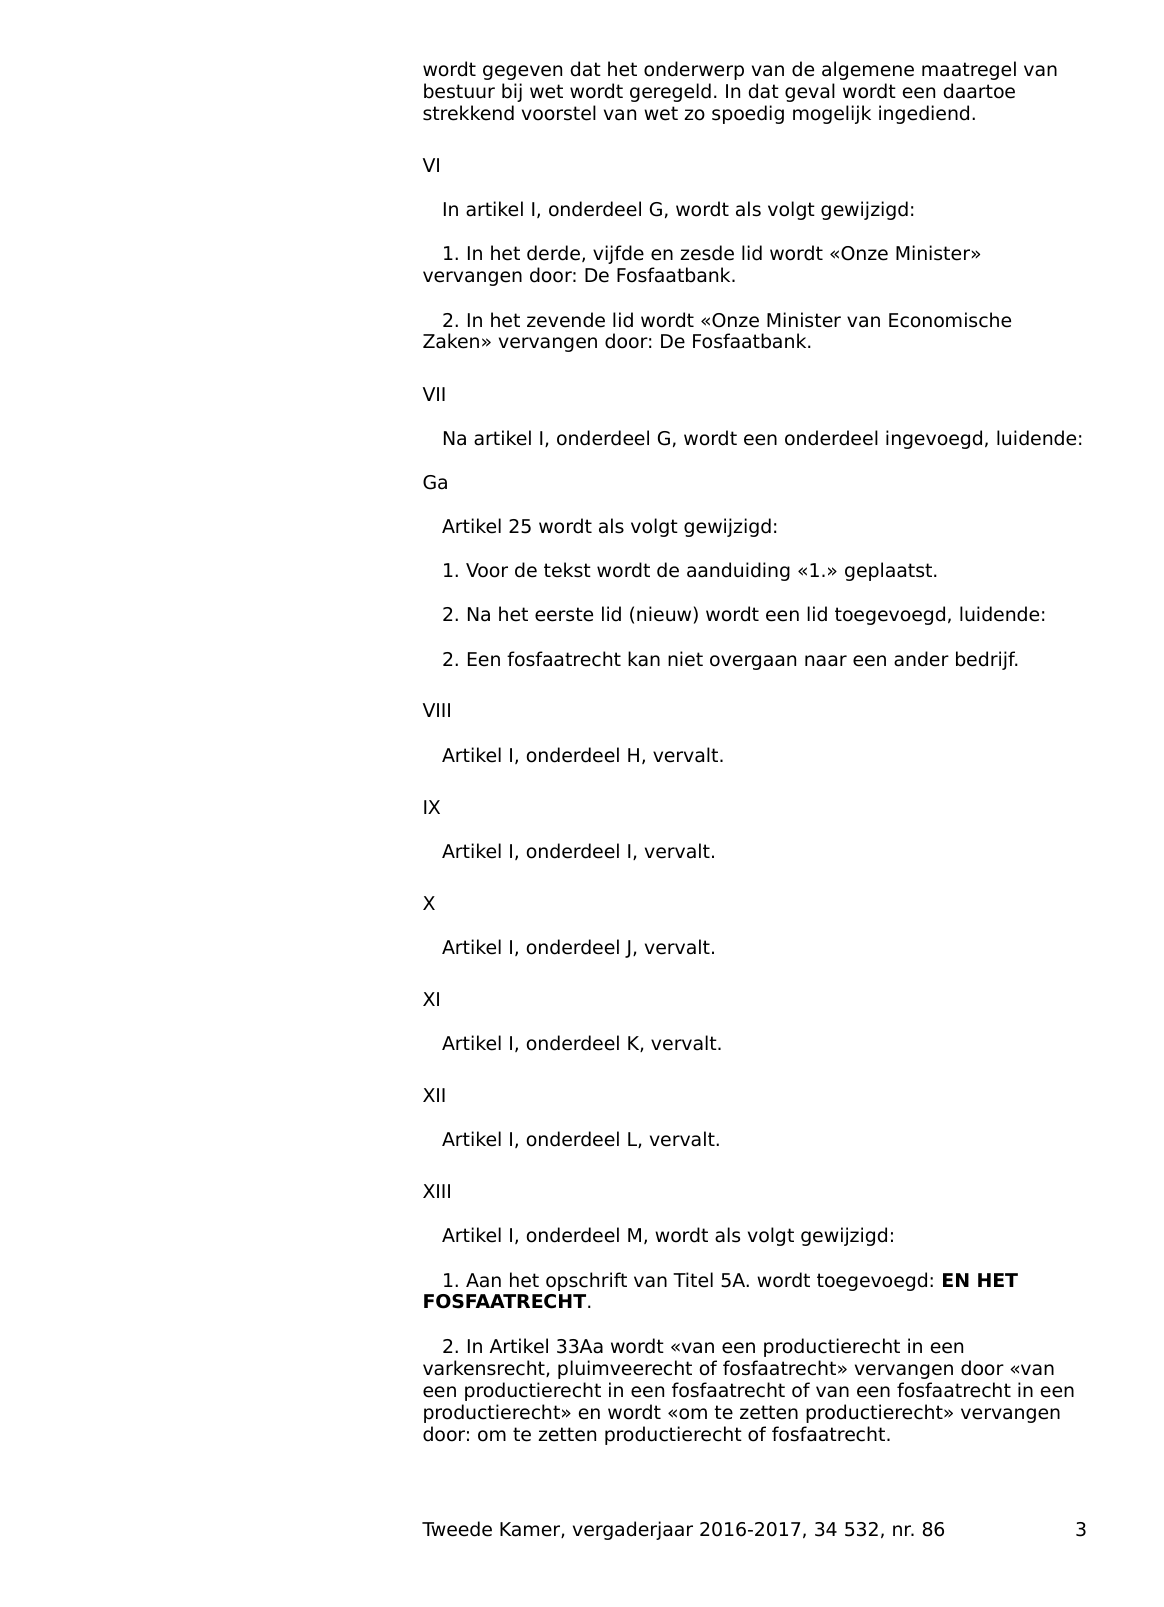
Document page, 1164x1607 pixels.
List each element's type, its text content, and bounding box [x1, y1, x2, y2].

subtitle X [422, 893, 1087, 915]
text Ga [422, 472, 1087, 494]
text 1. Voor de tekst wordt de aanduiding «1.» geplaatst. [422, 560, 1087, 582]
subtitle XI [422, 989, 1087, 1011]
subtitle IX [422, 797, 1087, 818]
subtitle VI [422, 155, 1087, 177]
text Artikel I, onderdeel I, vervalt. [422, 841, 1087, 863]
text 2. In het zevende lid wordt «Onze Minister van Economische Zaken» vervangen door: De Fosfaatbank. [422, 309, 1087, 353]
text In artikel I, onderdeel G, wordt als volgt gewijzigd: [422, 199, 1087, 221]
text 2. In Artikel 33Aa wordt «van een productierecht in een varkensrecht, pluimveerecht of fosfaatrecht» vervangen door «van een productierecht in een fosfaatrecht of van een fosfaatrecht in een productierecht» en wordt «om te zetten productierecht» vervangen door: om te zetten productierecht of fosfaatrecht. [422, 1336, 1087, 1446]
text Artikel I, onderdeel H, vervalt. [422, 744, 1087, 767]
text wordt gegeven dat het onderwerp van de algemene maatregel van bestuur bij wet wordt geregeld. In dat geval wordt een daartoe strekkend voorstel van wet zo spoedig mogelijk ingediend. [422, 59, 1087, 125]
text Artikel I, onderdeel M, wordt als volgt gewijzigd: [422, 1225, 1087, 1247]
subtitle XII [422, 1085, 1087, 1107]
subtitle VIII [422, 700, 1087, 722]
text Artikel I, onderdeel J, vervalt. [422, 937, 1087, 959]
text Artikel I, onderdeel K, vervalt. [422, 1033, 1087, 1055]
text Artikel I, onderdeel L, vervalt. [422, 1129, 1087, 1151]
subtitle VII [422, 383, 1087, 405]
text 1. In het derde, vijfde en zesde lid wordt «Onze Minister» vervangen door: De Fosfaatbank. [422, 243, 1087, 287]
text Na artikel I, onderdeel G, wordt een onderdeel ingevoegd, luidende: [422, 428, 1087, 449]
text 2. Een fosfaatrecht kan niet overgaan naar een ander bedrijf. [422, 648, 1087, 670]
text Artikel 25 wordt als volgt gewijzigd: [422, 516, 1087, 538]
subtitle XIII [422, 1181, 1087, 1203]
text 1. Aan het opschrift van Titel 5A. wordt toegevoegd: EN HET FOSFAATRECHT. [422, 1269, 1087, 1313]
text 2. Na het eerste lid (nieuw) wordt een lid toegevoegd, luidende: [422, 604, 1087, 626]
